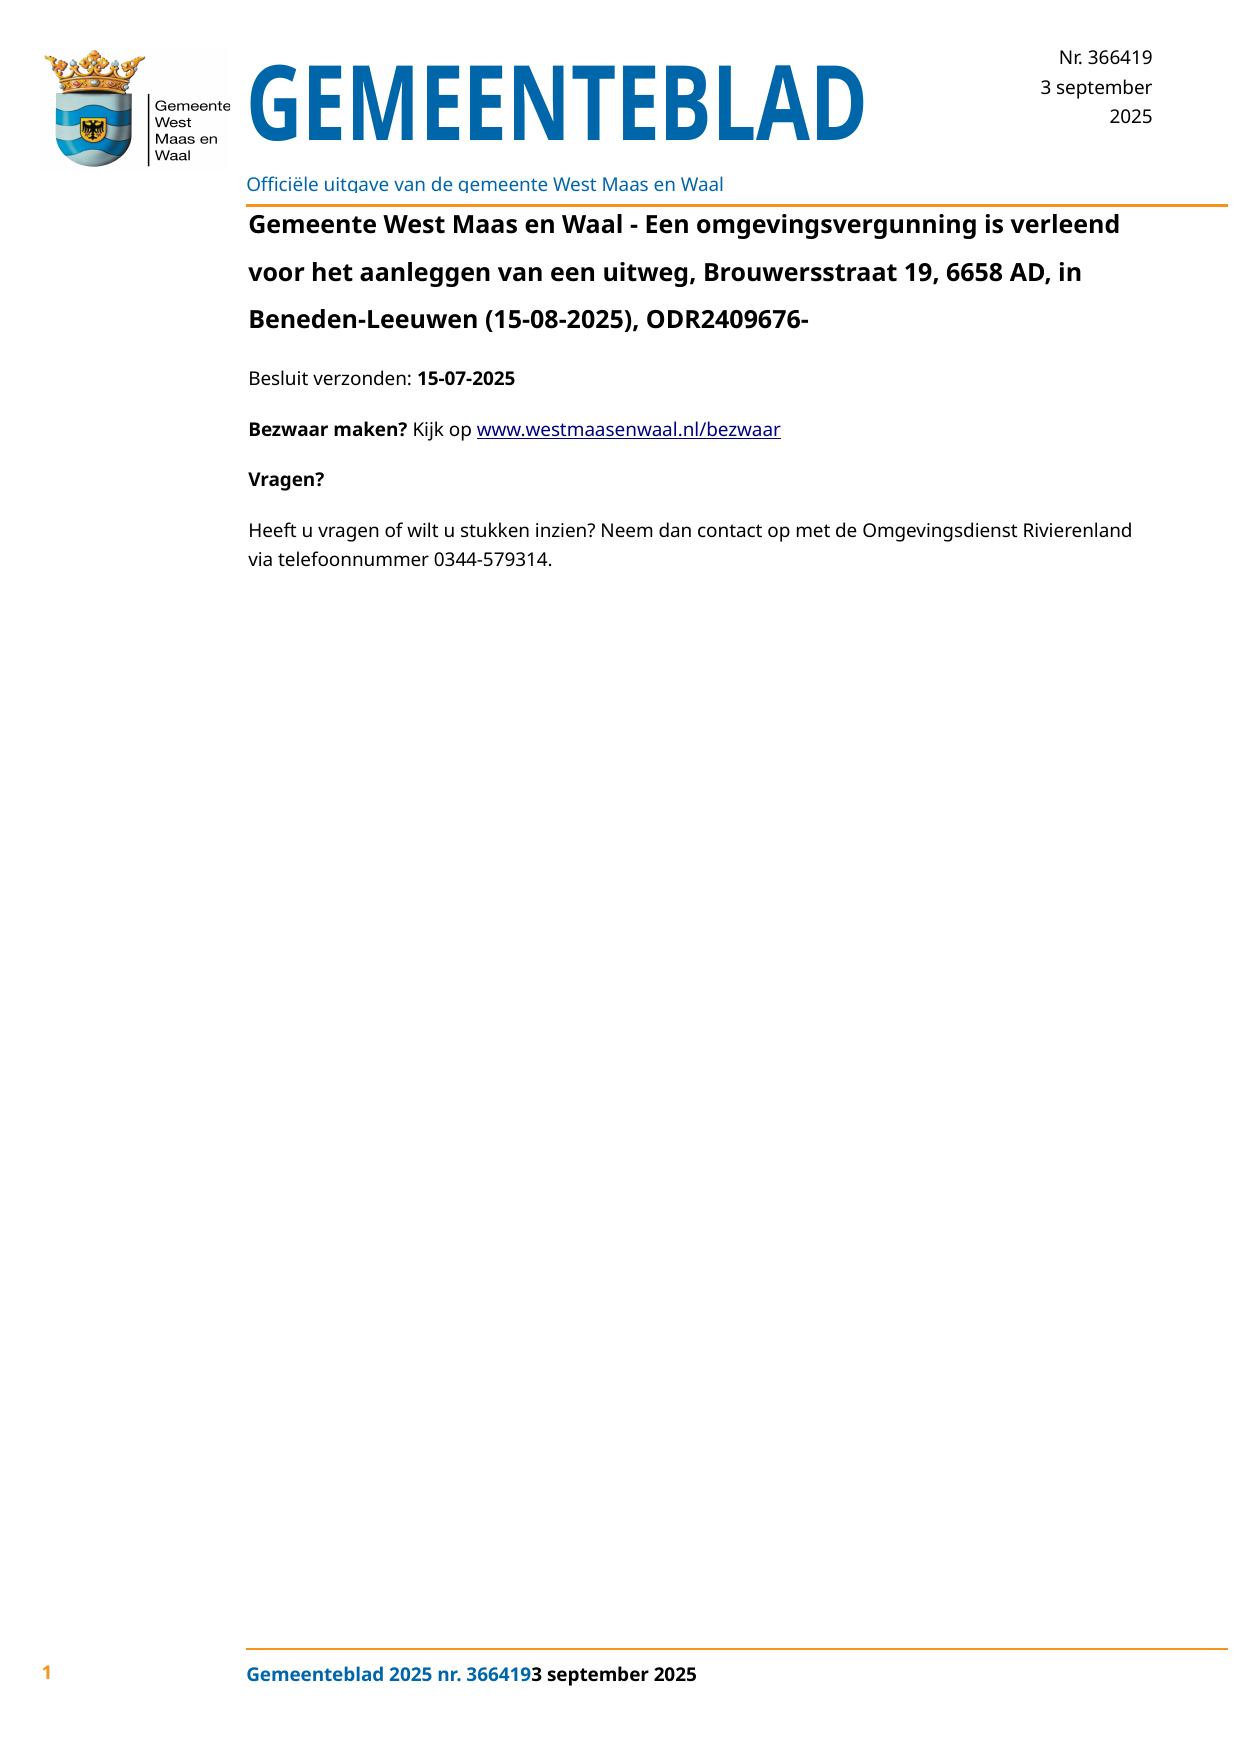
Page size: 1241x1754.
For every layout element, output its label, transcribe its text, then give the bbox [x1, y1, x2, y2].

text Gemeente West Maas en Waal - Een omgevingsvergunning is verleend voor het aanleggen van een uitweg, Brouwersstraat 19, 6658 AD, in Beneden-Leeuwen (15-08-2025), ODR2409676- [248, 207, 1152, 336]
text Vragen? [248, 466, 1152, 492]
text Bezwaar maken? Kijk op www.westmaasenwaal.nl/bezwaar [248, 416, 1152, 442]
picture [41, 47, 231, 172]
text Besluit verzonden: 15-07-2025 [248, 366, 1152, 391]
text Heeft u vragen of wilt u stukken inzien? Neem dan contact op met de Omgevingsdienst Rivierenland via telefoonnummer 0344-579314. [248, 517, 1152, 572]
